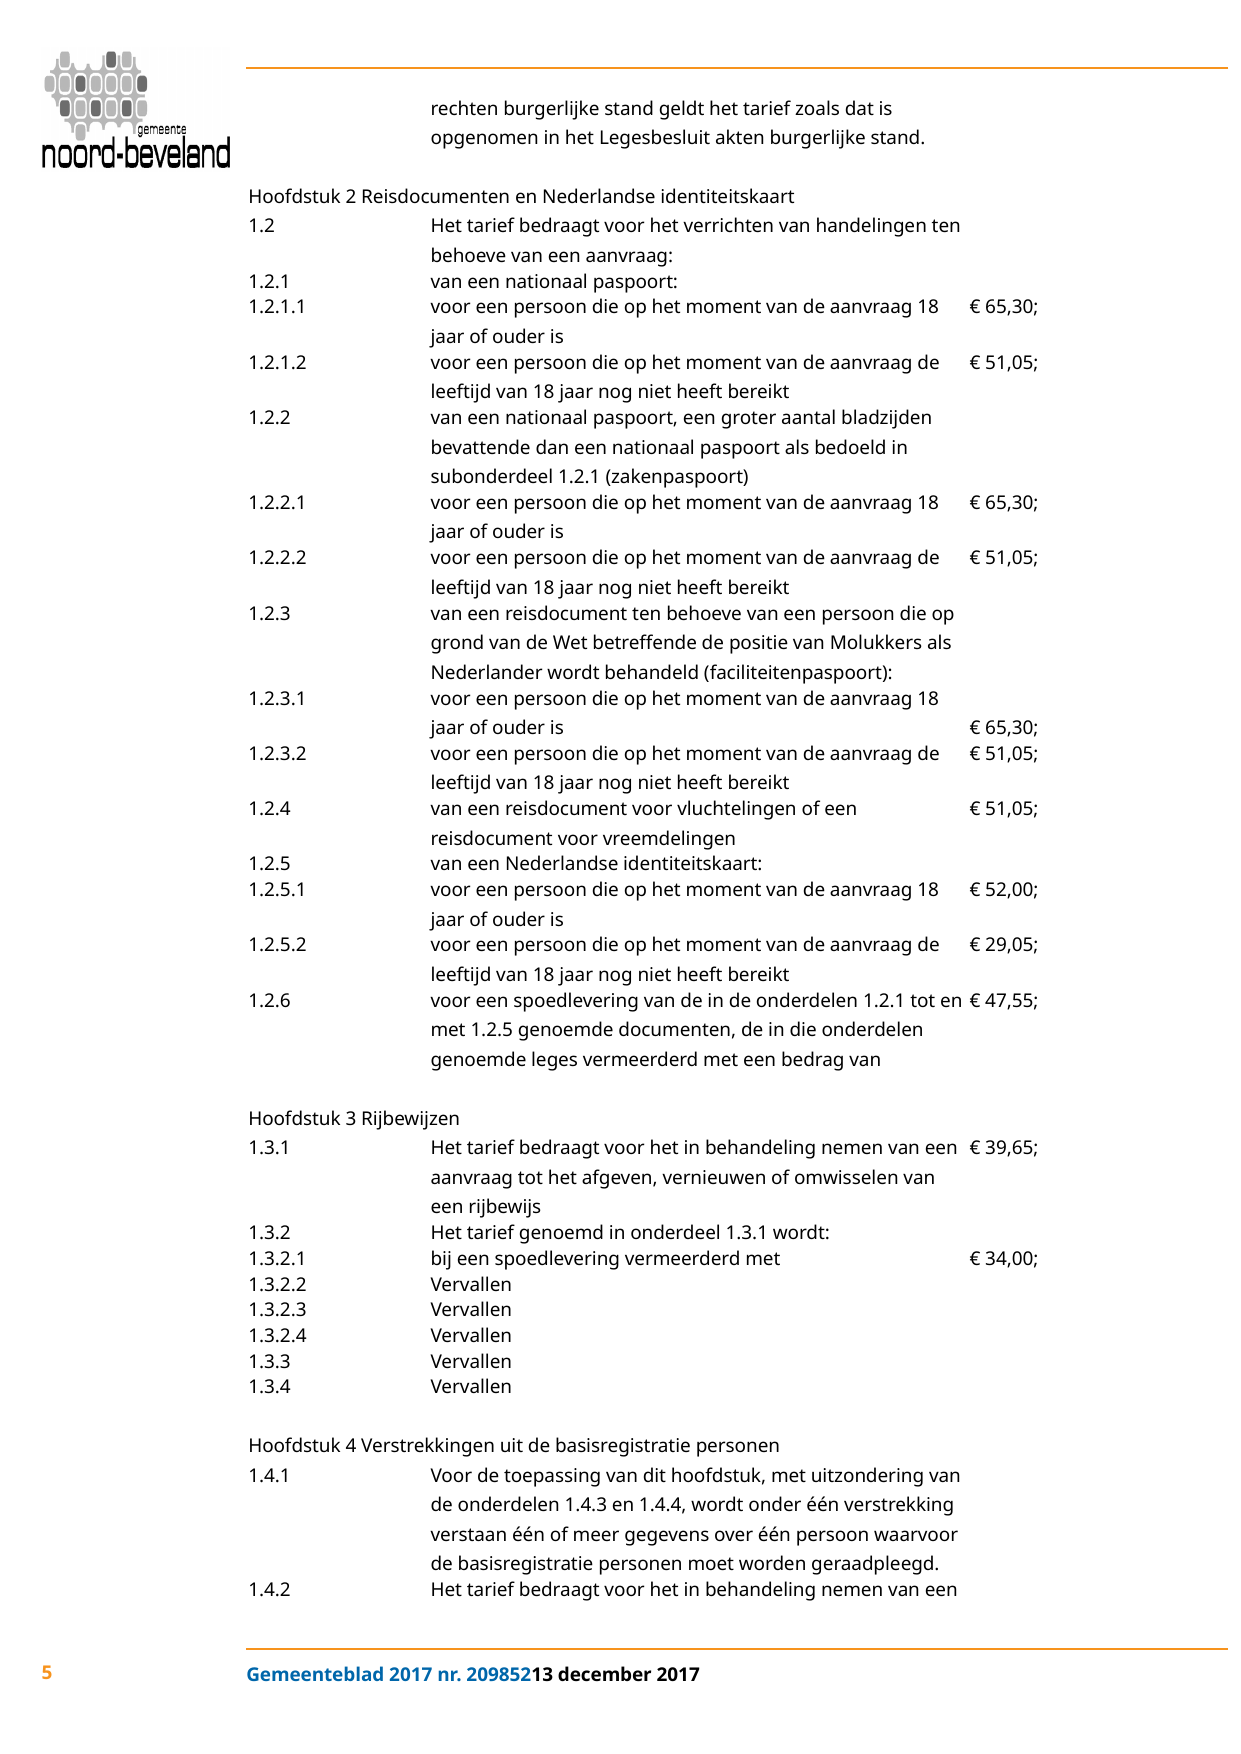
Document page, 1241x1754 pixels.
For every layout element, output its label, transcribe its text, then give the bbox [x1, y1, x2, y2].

table_header [969, 1462, 1152, 1576]
table_cell [969, 1322, 1152, 1348]
table_cell 1.3.2.3 [248, 1296, 430, 1322]
table_cell [969, 1219, 1152, 1245]
table_cell voor een persoon die op het moment van de aanvraag de leeftijd van 18 jaar nog niet heeft bereikt [430, 932, 969, 987]
table_cell voor een spoedlevering van de in de onderdelen 1.2.1 tot en met 1.2.5 genoemde documenten, de in die onderdelen genoemde leges vermeerderd met een bedrag van [430, 987, 969, 1072]
table_cell 1.4.2 [248, 1576, 430, 1602]
table_cell € 65,30; [969, 489, 1152, 544]
table_cell 1.3.2 [248, 1219, 430, 1245]
table_cell 1.2.3.1 [248, 685, 430, 740]
table_cell [969, 1576, 1152, 1602]
table_cell Het tarief bedraagt voor het in behandeling nemen van een [430, 1576, 969, 1602]
table_cell [969, 404, 1152, 489]
table_cell voor een persoon die op het moment van de aanvraag 18 jaar of ouder is [430, 876, 969, 932]
table_cell 1.3.2.2 [248, 1271, 430, 1296]
table_cell 1.2.1.1 [248, 294, 430, 349]
table_cell 1.3.2.1 [248, 1245, 430, 1271]
table_cell van een Nederlandse identiteitskaart: [430, 851, 969, 876]
table_cell [969, 268, 1152, 294]
table_cell voor een persoon die op het moment van de aanvraag 18 jaar of ouder is [430, 294, 969, 349]
table_cell [248, 95, 430, 150]
table_cell voor een persoon die op het moment van de aanvraag de leeftijd van 18 jaar nog niet heeft bereikt [430, 349, 969, 404]
table_header Het tarief bedraagt voor het in behandeling nemen van een aanvraag tot het afgeven, vernieuwen of omwisselen van een rijbewijs [430, 1134, 969, 1219]
table_cell van een reisdocument voor vluchtelingen of een reisdocument voor vreemdelingen [430, 795, 969, 851]
table_cell Vervallen [430, 1348, 969, 1374]
table_cell € 47,55; [969, 987, 1152, 1072]
table_cell € 51,05; [969, 349, 1152, 404]
table_cell Vervallen [430, 1271, 969, 1296]
table_cell 1.2.5.1 [248, 876, 430, 932]
table_cell [969, 1271, 1152, 1296]
table_cell 1.3.4 [248, 1374, 430, 1399]
table_cell 1.2.2.1 [248, 489, 430, 544]
table_cell 1.2.3 [248, 600, 430, 685]
table_cell bij een spoedlevering vermeerderd met [430, 1245, 969, 1271]
table_cell Vervallen [430, 1296, 969, 1322]
table_header [969, 213, 1152, 268]
table_cell € 51,05; [969, 545, 1152, 600]
picture [41, 47, 231, 172]
table_header 1.4.1 [248, 1462, 430, 1576]
text Hoofdstuk 3 Rijbewijzen [248, 1105, 1152, 1130]
table_cell € 65,30; [969, 685, 1152, 740]
table_cell 1.2.1 [248, 268, 430, 294]
table_cell [969, 1296, 1152, 1322]
table_cell voor een persoon die op het moment van de aanvraag de leeftijd van 18 jaar nog niet heeft bereikt [430, 740, 969, 795]
table_cell 1.2.5.2 [248, 932, 430, 987]
table_cell Het tarief genoemd in onderdeel 1.3.1 wordt: [430, 1219, 969, 1245]
table_cell van een reisdocument ten behoeve van een persoon die op grond van de Wet betreffende de positie van Molukkers als Nederlander wordt behandeld (faciliteitenpaspoort): [430, 600, 969, 685]
table_cell € 52,00; [969, 876, 1152, 932]
table_cell [969, 1348, 1152, 1374]
table_cell 1.3.3 [248, 1348, 430, 1374]
table_cell 1.2.6 [248, 987, 430, 1072]
table_cell Vervallen [430, 1374, 969, 1399]
table_header Voor de toepassing van dit hoofdstuk, met uitzondering van de onderdelen 1.4.3 en 1.4.4, wordt onder één verstrekking verstaan één of meer gegevens over één persoon waarvoor de basisregistratie personen moet worden geraadpleegd. [430, 1462, 969, 1576]
table_cell 1.2.1.2 [248, 349, 430, 404]
table_cell 1.2.2 [248, 404, 430, 489]
table_cell [969, 95, 1152, 150]
table_cell € 34,00; [969, 1245, 1152, 1271]
table_cell € 29,05; [969, 932, 1152, 987]
table_cell van een nationaal paspoort: [430, 268, 969, 294]
table_cell 1.2.2.2 [248, 545, 430, 600]
table_cell 1.3.2.4 [248, 1322, 430, 1348]
table_cell 1.2.4 [248, 795, 430, 851]
text Hoofdstuk 4 Verstrekkingen uit de basisregistratie personen [248, 1432, 1152, 1458]
text Hoofdstuk 2 Reisdocumenten en Nederlandse identiteitskaart [248, 183, 1152, 209]
table_cell 1.2.3.2 [248, 740, 430, 795]
table_cell € 65,30; [969, 294, 1152, 349]
table_cell rechten burgerlijke stand geldt het tarief zoals dat is opgenomen in het Legesbesluit akten burgerlijke stand. [430, 95, 969, 150]
table_cell [969, 851, 1152, 876]
table_cell € 51,05; [969, 795, 1152, 851]
table_cell van een nationaal paspoort, een groter aantal bladzijden bevattende dan een nationaal paspoort als bedoeld in subonderdeel 1.2.1 (zakenpaspoort) [430, 404, 969, 489]
table_header 1.3.1 [248, 1134, 430, 1219]
table_cell [969, 1374, 1152, 1399]
table_header € 39,65; [969, 1134, 1152, 1219]
table_cell voor een persoon die op het moment van de aanvraag 18 jaar of ouder is [430, 685, 969, 740]
table_header Het tarief bedraagt voor het verrichten van handelingen ten behoeve van een aanvraag: [430, 213, 969, 268]
table_cell voor een persoon die op het moment van de aanvraag 18 jaar of ouder is [430, 489, 969, 544]
table_cell Vervallen [430, 1322, 969, 1348]
table_cell [969, 600, 1152, 685]
table_cell € 51,05; [969, 740, 1152, 795]
table_cell voor een persoon die op het moment van de aanvraag de leeftijd van 18 jaar nog niet heeft bereikt [430, 545, 969, 600]
table_header 1.2 [248, 213, 430, 268]
table_cell 1.2.5 [248, 851, 430, 876]
